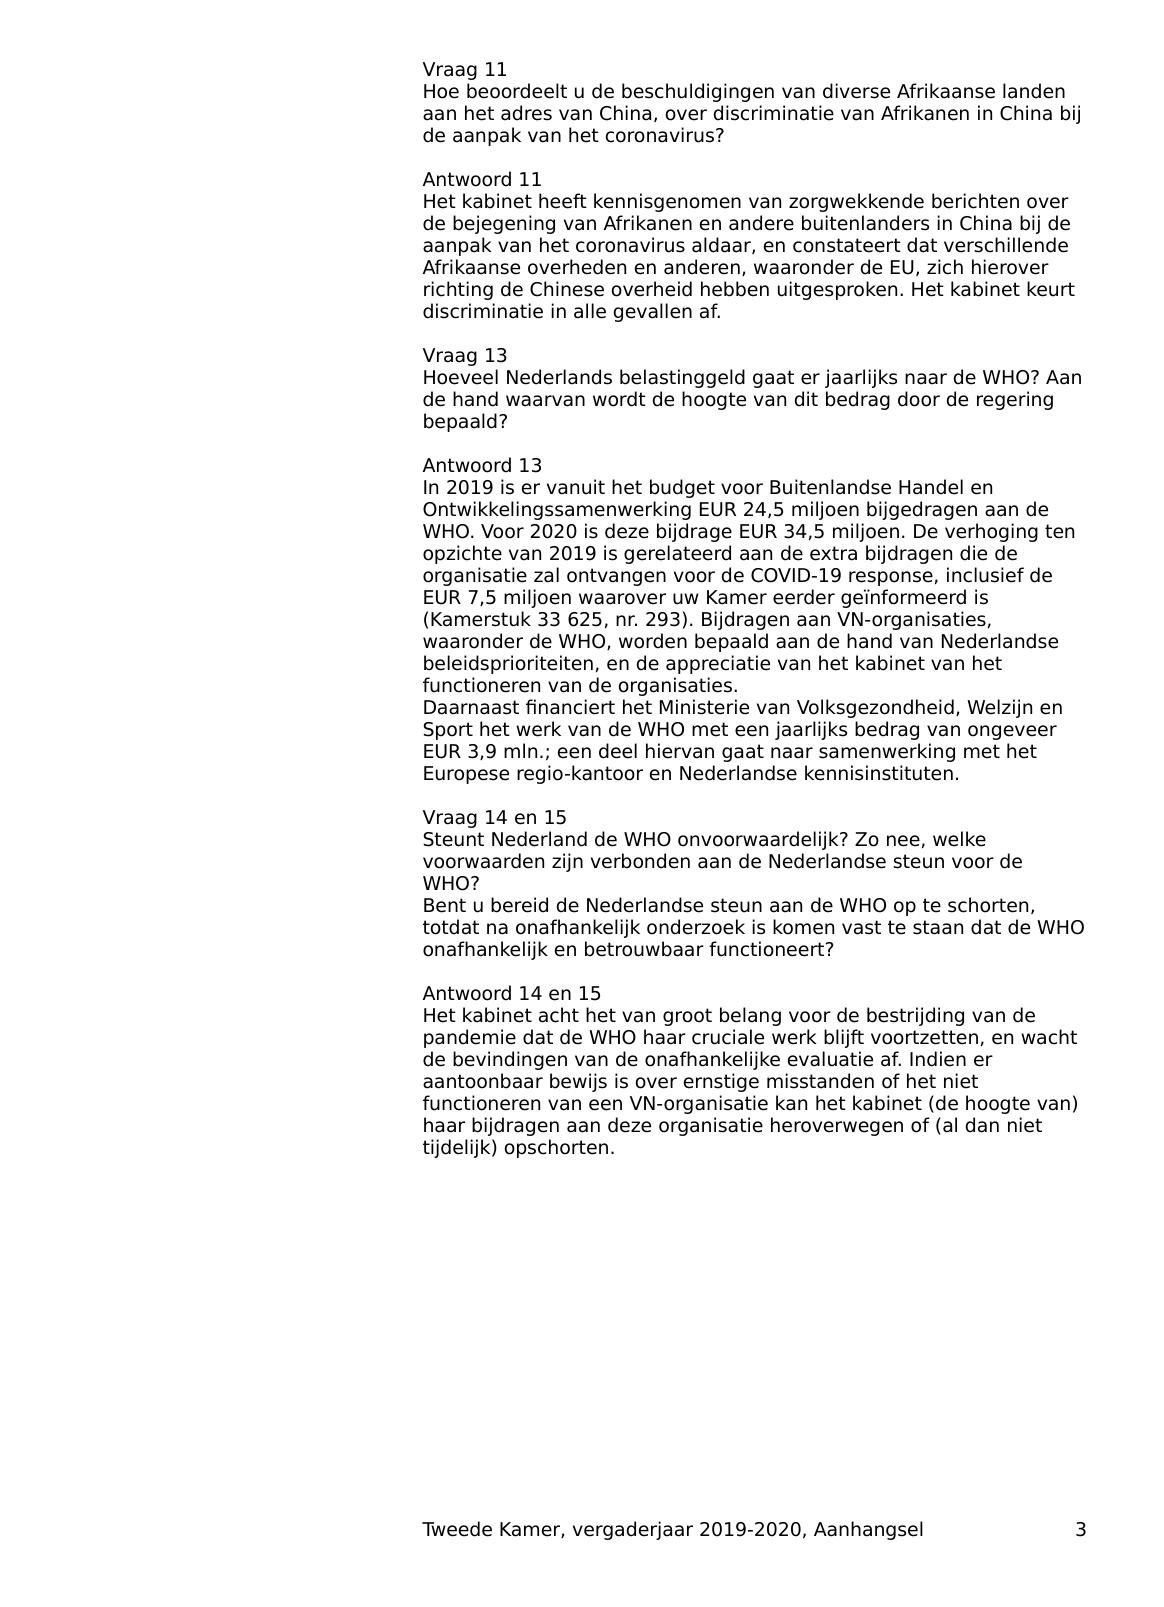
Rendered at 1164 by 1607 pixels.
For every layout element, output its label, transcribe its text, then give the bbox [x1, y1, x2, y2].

text In 2019 is er vanuit het budget voor Buitenlandse Handel en Ontwikkelingssamenwerking EUR 24,5 miljoen bijgedragen aan de WHO. Voor 2020 is deze bijdrage EUR 34,5 miljoen. De verhoging ten opzichte van 2019 is gerelateerd aan de extra bijdragen die de organisatie zal ontvangen voor de COVID-19 response, inclusief de EUR 7,5 miljoen waarover uw Kamer eerder geïnformeerd is (Kamerstuk 33 625, nr. 293). Bijdragen aan VN-organisaties, waaronder de WHO, worden bepaald aan de hand van Nederlandse beleidsprioriteiten, en de appreciatie van het kabinet van het functioneren van de organisaties. [422, 477, 1087, 697]
text Vraag 13 [422, 345, 1087, 367]
text Het kabinet acht het van groot belang voor de bestrijding van de pandemie dat de WHO haar cruciale werk blijft voortzetten, en wacht de bevindingen van de onafhankelijke evaluatie af. Indien er aantoonbaar bewijs is over ernstige misstanden of het niet functioneren van een VN-organisatie kan het kabinet (de hoogte van) haar bijdragen aan deze organisatie heroverwegen of (al dan niet tijdelijk) opschorten. [422, 1005, 1087, 1159]
text Steunt Nederland de WHO onvoorwaardelijk? Zo nee, welke voorwaarden zijn verbonden aan de Nederlandse steun voor de WHO? [422, 829, 1087, 895]
text Daarnaast financiert het Ministerie van Volksgezondheid, Welzijn en Sport het werk van de WHO met een jaarlijks bedrag van ongeveer EUR 3,9 mln.; een deel hiervan gaat naar samenwerking met het Europese regio-kantoor en Nederlandse kennisinstituten. [422, 697, 1087, 785]
text Het kabinet heeft kennisgenomen van zorgwekkende berichten over de bejegening van Afrikanen en andere buitenlanders in China bij de aanpak van het coronavirus aldaar, en constateert dat verschillende Afrikaanse overheden en anderen, waaronder de EU, zich hierover richting de Chinese overheid hebben uitgesproken. Het kabinet keurt discriminatie in alle gevallen af. [422, 191, 1087, 323]
text Bent u bereid de Nederlandse steun aan de WHO op te schorten, totdat na onafhankelijk onderzoek is komen vast te staan dat de WHO onafhankelijk en betrouwbaar functioneert? [422, 895, 1087, 961]
text Antwoord 11 [422, 169, 1087, 191]
text Vraag 11 [422, 59, 1087, 81]
text Antwoord 14 en 15 [422, 983, 1087, 1005]
text Antwoord 13 [422, 455, 1087, 477]
text Hoe beoordeelt u de beschuldigingen van diverse Afrikaanse landen aan het adres van China, over discriminatie van Afrikanen in China bij de aanpak van het coronavirus? [422, 81, 1087, 147]
text Hoeveel Nederlands belastinggeld gaat er jaarlijks naar de WHO? Aan de hand waarvan wordt de hoogte van dit bedrag door de regering bepaald? [422, 367, 1087, 433]
text Vraag 14 en 15 [422, 807, 1087, 829]
